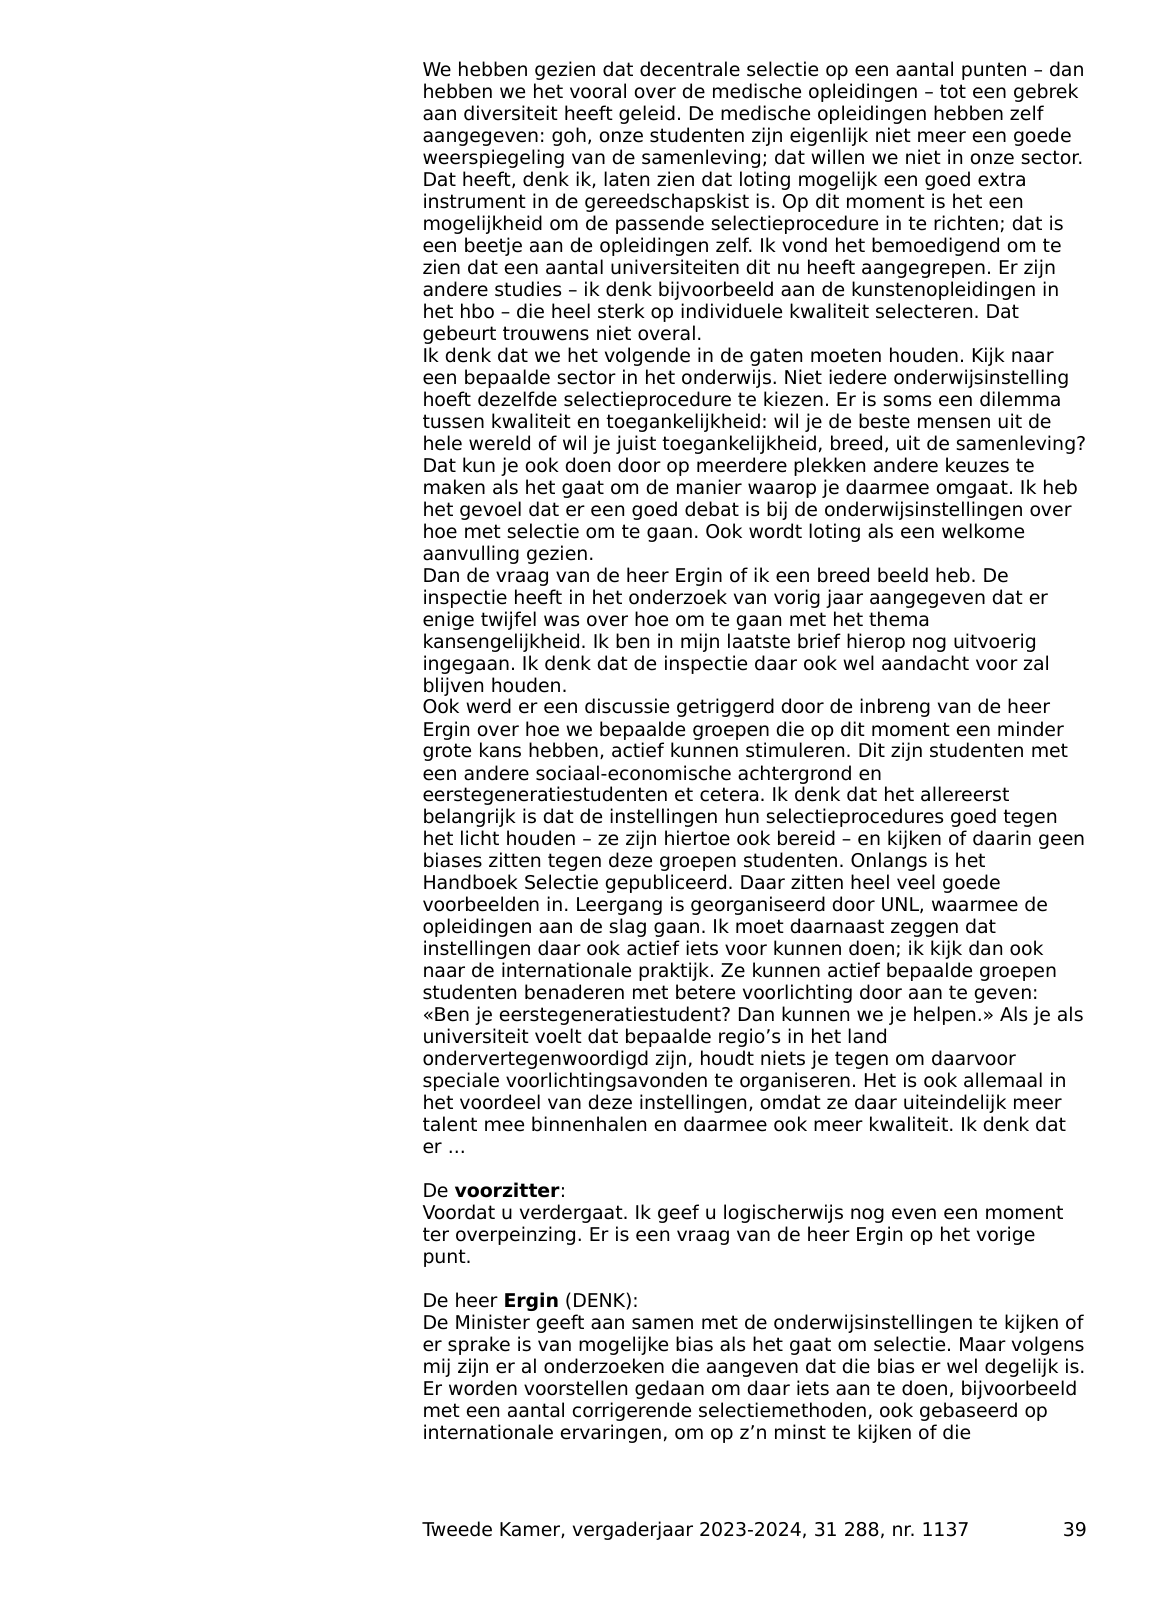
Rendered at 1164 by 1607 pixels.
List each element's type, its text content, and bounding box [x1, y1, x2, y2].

text De voorzitter: [422, 1180, 1087, 1202]
text Ook werd er een discussie getriggerd door de inbreng van de heer Ergin over hoe we bepaalde groepen die op dit moment een minder grote kans hebben, actief kunnen stimuleren. Dit zijn studenten met een andere sociaal-economische achtergrond en eerstegeneratiestudenten et cetera. Ik denk dat het allereerst belangrijk is dat de instellingen hun selectieprocedures goed tegen het licht houden – ze zijn hiertoe ook bereid – en kijken of daarin geen biases zitten tegen deze groepen studenten. Onlangs is het Handboek Selectie gepubliceerd. Daar zitten heel veel goede voorbeelden in. Leergang is georganiseerd door UNL, waarmee de opleidingen aan de slag gaan. Ik moet daarnaast zeggen dat instellingen daar ook actief iets voor kunnen doen; ik kijk dan ook naar de internationale praktijk. Ze kunnen actief bepaalde groepen studenten benaderen met betere voorlichting door aan te geven: «Ben je eerstegeneratiestudent? Dan kunnen we je helpen.» Als je als universiteit voelt dat bepaalde regio’s in het land ondervertegenwoordigd zijn, houdt niets je tegen om daarvoor speciale voorlichtingsavonden te organiseren. Het is ook allemaal in het voordeel van deze instellingen, omdat ze daar uiteindelijk meer talent mee binnenhalen en daarmee ook meer kwaliteit. Ik denk dat er ... [422, 696, 1087, 1158]
text Ik denk dat we het volgende in de gaten moeten houden. Kijk naar een bepaalde sector in het onderwijs. Niet iedere onderwijsinstelling hoeft dezelfde selectieprocedure te kiezen. Er is soms een dilemma tussen kwaliteit en toegankelijkheid: wil je de beste mensen uit de hele wereld of wil je juist toegankelijkheid, breed, uit de samenleving? Dat kun je ook doen door op meerdere plekken andere keuzes te maken als het gaat om de manier waarop je daarmee omgaat. Ik heb het gevoel dat er een goed debat is bij de onderwijsinstellingen over hoe met selectie om te gaan. Ook wordt loting als een welkome aanvulling gezien. [422, 345, 1087, 564]
text We hebben gezien dat decentrale selectie op een aantal punten – dan hebben we het vooral over de medische opleidingen – tot een gebrek aan diversiteit heeft geleid. De medische opleidingen hebben zelf aangegeven: goh, onze studenten zijn eigenlijk niet meer een goede weerspiegeling van de samenleving; dat willen we niet in onze sector. Dat heeft, denk ik, laten zien dat loting mogelijk een goed extra instrument in de gereedschapskist is. Op dit moment is het een mogelijkheid om de passende selectieprocedure in te richten; dat is een beetje aan de opleidingen zelf. Ik vond het bemoedigend om te zien dat een aantal universiteiten dit nu heeft aangegrepen. Er zijn andere studies – ik denk bijvoorbeeld aan de kunstenopleidingen in het hbo – die heel sterk op individuele kwaliteit selecteren. Dat gebeurt trouwens niet overal. [422, 59, 1087, 345]
text Dan de vraag van de heer Ergin of ik een breed beeld heb. De inspectie heeft in het onderzoek van vorig jaar aangegeven dat er enige twijfel was over hoe om te gaan met het thema kansengelijkheid. Ik ben in mijn laatste brief hierop nog uitvoerig ingegaan. Ik denk dat de inspectie daar ook wel aandacht voor zal blijven houden. [422, 564, 1087, 696]
text De heer Ergin (DENK): [422, 1290, 1087, 1312]
text De Minister geeft aan samen met de onderwijsinstellingen te kijken of er sprake is van mogelijke bias als het gaat om selectie. Maar volgens mij zijn er al onderzoeken die aangeven dat die bias er wel degelijk is. Er worden voorstellen gedaan om daar iets aan te doen, bijvoorbeeld met een aantal corrigerende selectiemethoden, ook gebaseerd op internationale ervaringen, om op z’n minst te kijken of die [422, 1312, 1087, 1444]
text Voordat u verdergaat. Ik geef u logischerwijs nog even een moment ter overpeinzing. Er is een vraag van de heer Ergin op het vorige punt. [422, 1202, 1087, 1268]
